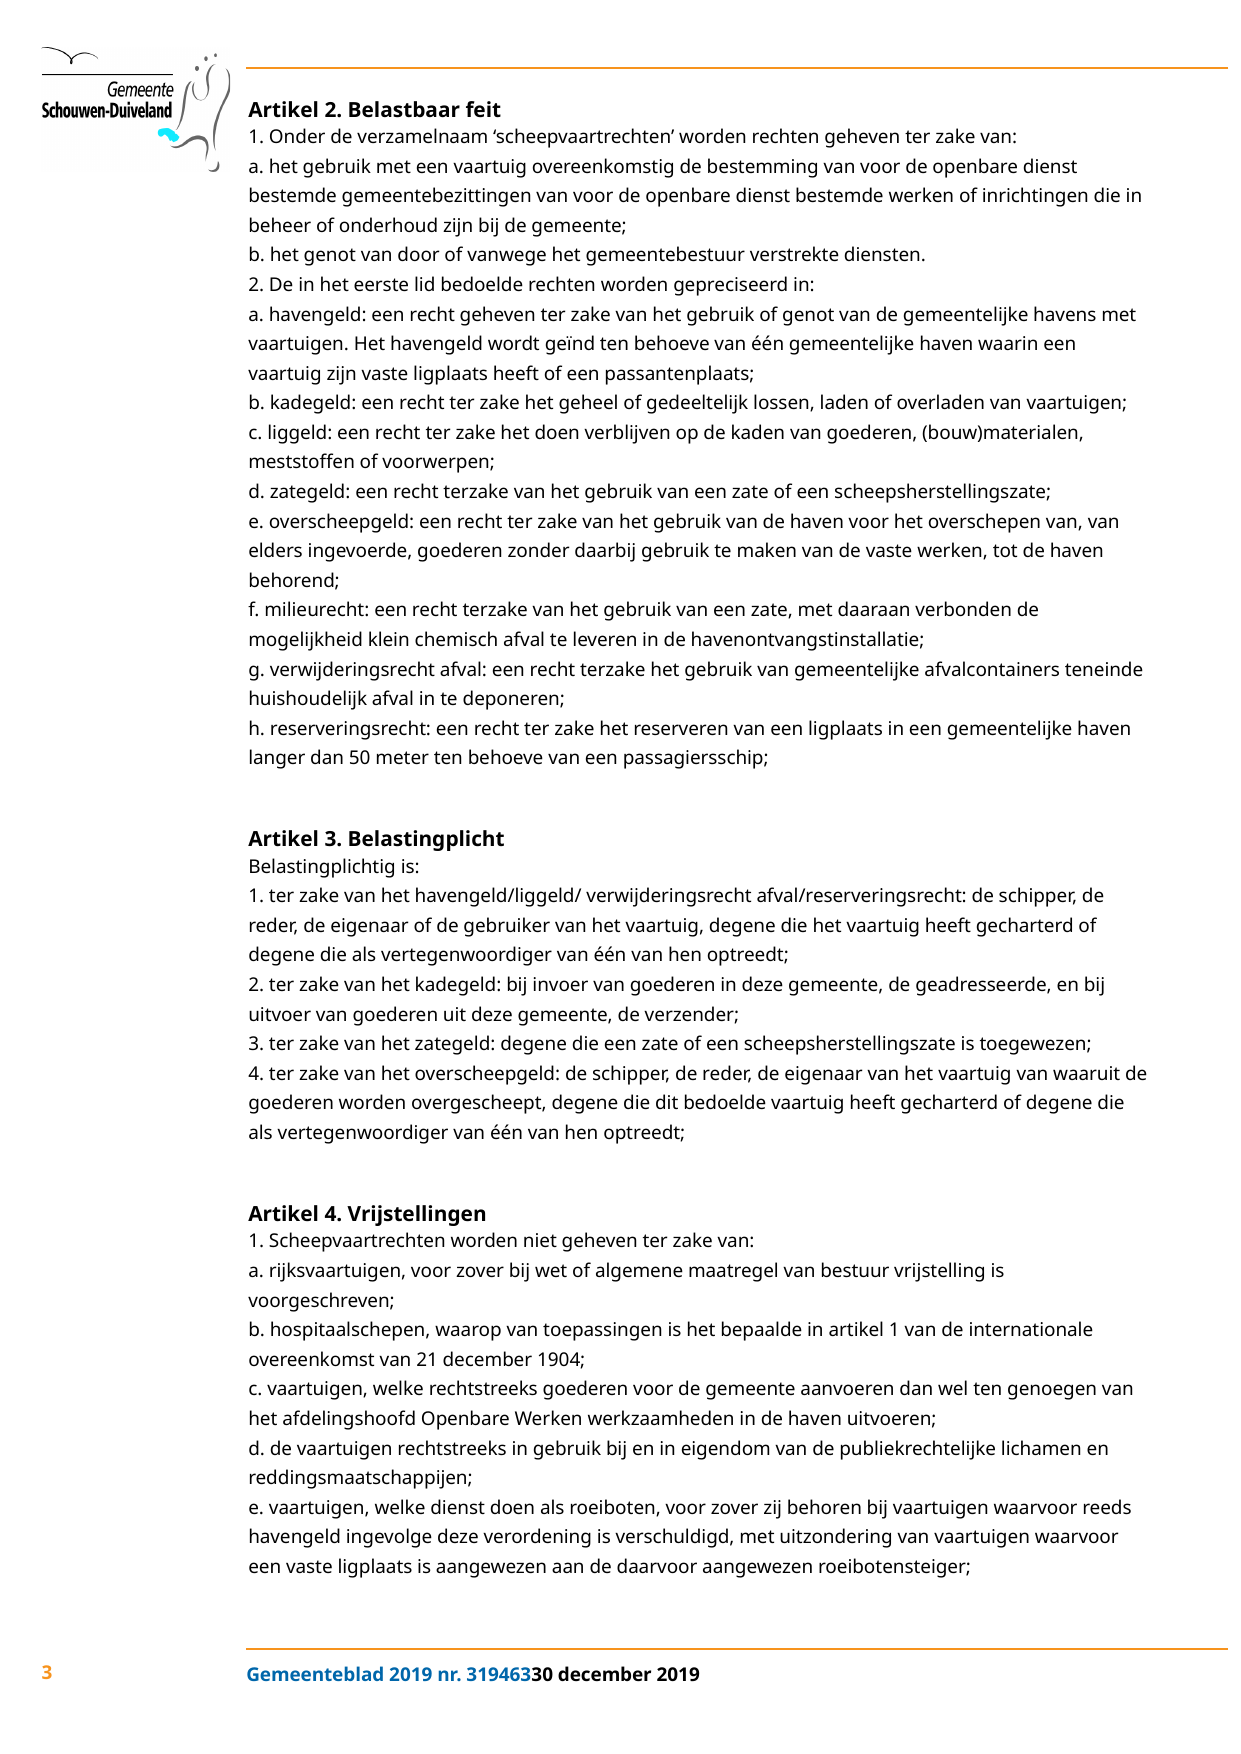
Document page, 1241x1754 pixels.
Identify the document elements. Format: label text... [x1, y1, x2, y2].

text d. de vaartuigen rechtstreeks in gebruik bij en in eigendom van de publiekrechtelijke lichamen en reddingsmaatschappijen; [248, 1435, 1152, 1490]
text e. vaartuigen, welke dienst doen als roeiboten, voor zover zij behoren bij vaartuigen waarvoor reeds havengeld ingevolge deze verordening is verschuldigd, met uitzondering van vaartuigen waarvoor een vaste ligplaats is aangewezen aan de daarvoor aangewezen roeibotensteiger; [248, 1494, 1152, 1579]
text 1. Onder de verzamelnaam ‘scheepvaartrechten’ worden rechten geheven ter zake van: [248, 123, 1152, 149]
text b. het genot van door of vanwege het gemeentebestuur verstrekte diensten. [248, 242, 1152, 267]
text c. liggeld: een recht ter zake het doen verblijven op de kaden van goederen, (bouw)materialen, meststoffen of voorwerpen; [248, 419, 1152, 474]
text 1. ter zake van het havengeld/liggeld/ verwijderingsrecht afval/reserveringsrecht: de schipper, de reder, de eigenaar of de gebruiker van het vaartuig, degene die het vaartuig heeft gecharterd of degene die als vertegenwoordiger van één van hen optreedt; [248, 882, 1152, 967]
text a. het gebruik met een vaartuig overeenkomstig de bestemming van voor de openbare dienst bestemde gemeentebezittingen van voor de openbare dienst bestemde werken of inrichtingen die in beheer of onderhoud zijn bij de gemeente; [248, 153, 1152, 238]
text Belastingplichtig is: [248, 853, 1152, 879]
text b. hospitaalschepen, waarop van toepassingen is het bepaalde in artikel 1 van de internationale overeenkomst van 21 december 1904; [248, 1316, 1152, 1372]
picture [41, 47, 231, 172]
text d. zategeld: een recht terzake van het gebruik van een zate of een scheepsherstellingszate; [248, 478, 1152, 504]
text g. verwijderingsrecht afval: een recht terzake het gebruik van gemeentelijke afvalcontainers teneinde huishoudelijk afval in te deponeren; [248, 656, 1152, 711]
text Artikel 3. Belastingplicht [248, 824, 1152, 853]
text 4. ter zake van het overscheepgeld: de schipper, de reder, de eigenaar van het vaartuig van waaruit de goederen worden overgescheept, degene die dit bedoelde vaartuig heeft gecharterd of degene die als vertegenwoordiger van één van hen optreedt; [248, 1060, 1152, 1145]
text a. havengeld: een recht geheven ter zake van het gebruik of genot van de gemeentelijke havens met vaartuigen. Het havengeld wordt geïnd ten behoeve van één gemeentelijke haven waarin een vaartuig zijn vaste ligplaats heeft of een passantenplaats; [248, 301, 1152, 386]
text f. milieurecht: een recht terzake van het gebruik van een zate, met daaraan verbonden de mogelijkheid klein chemisch afval te leveren in de havenontvangstinstallatie; [248, 597, 1152, 652]
text c. vaartuigen, welke rechtstreeks goederen voor de gemeente aanvoeren dan wel ten genoegen van het afdelingshoofd Openbare Werken werkzaamheden in de haven uitvoeren; [248, 1376, 1152, 1431]
text Artikel 4. Vrijstellingen [248, 1199, 1152, 1228]
text 1. Scheepvaartrechten worden niet geheven ter zake van: [248, 1228, 1152, 1253]
text 2. ter zake van het kadegeld: bij invoer van goederen in deze gemeente, de geadresseerde, en bij uitvoer van goederen uit deze gemeente, de verzender; [248, 971, 1152, 1027]
text 2. De in het eerste lid bedoelde rechten worden gepreciseerd in: [248, 271, 1152, 297]
text 3. ter zake van het zategeld: degene die een zate of een scheepsherstellingszate is toegewezen; [248, 1030, 1152, 1056]
text b. kadegeld: een recht ter zake het geheel of gedeeltelijk lossen, laden of overladen van vaartuigen; [248, 389, 1152, 415]
text e. overscheepgeld: een recht ter zake van het gebruik van de haven voor het overschepen van, van elders ingevoerde, goederen zonder daarbij gebruik te maken van de vaste werken, tot de haven behorend; [248, 508, 1152, 593]
text Artikel 2. Belastbaar feit [248, 95, 1152, 123]
text h. reserveringsrecht: een recht ter zake het reserveren van een ligplaats in een gemeentelijke haven langer dan 50 meter ten behoeve van een passagiersschip; [248, 715, 1152, 770]
text a. rijksvaartuigen, voor zover bij wet of algemene maatregel van bestuur vrijstelling is voorgeschreven; [248, 1257, 1152, 1312]
